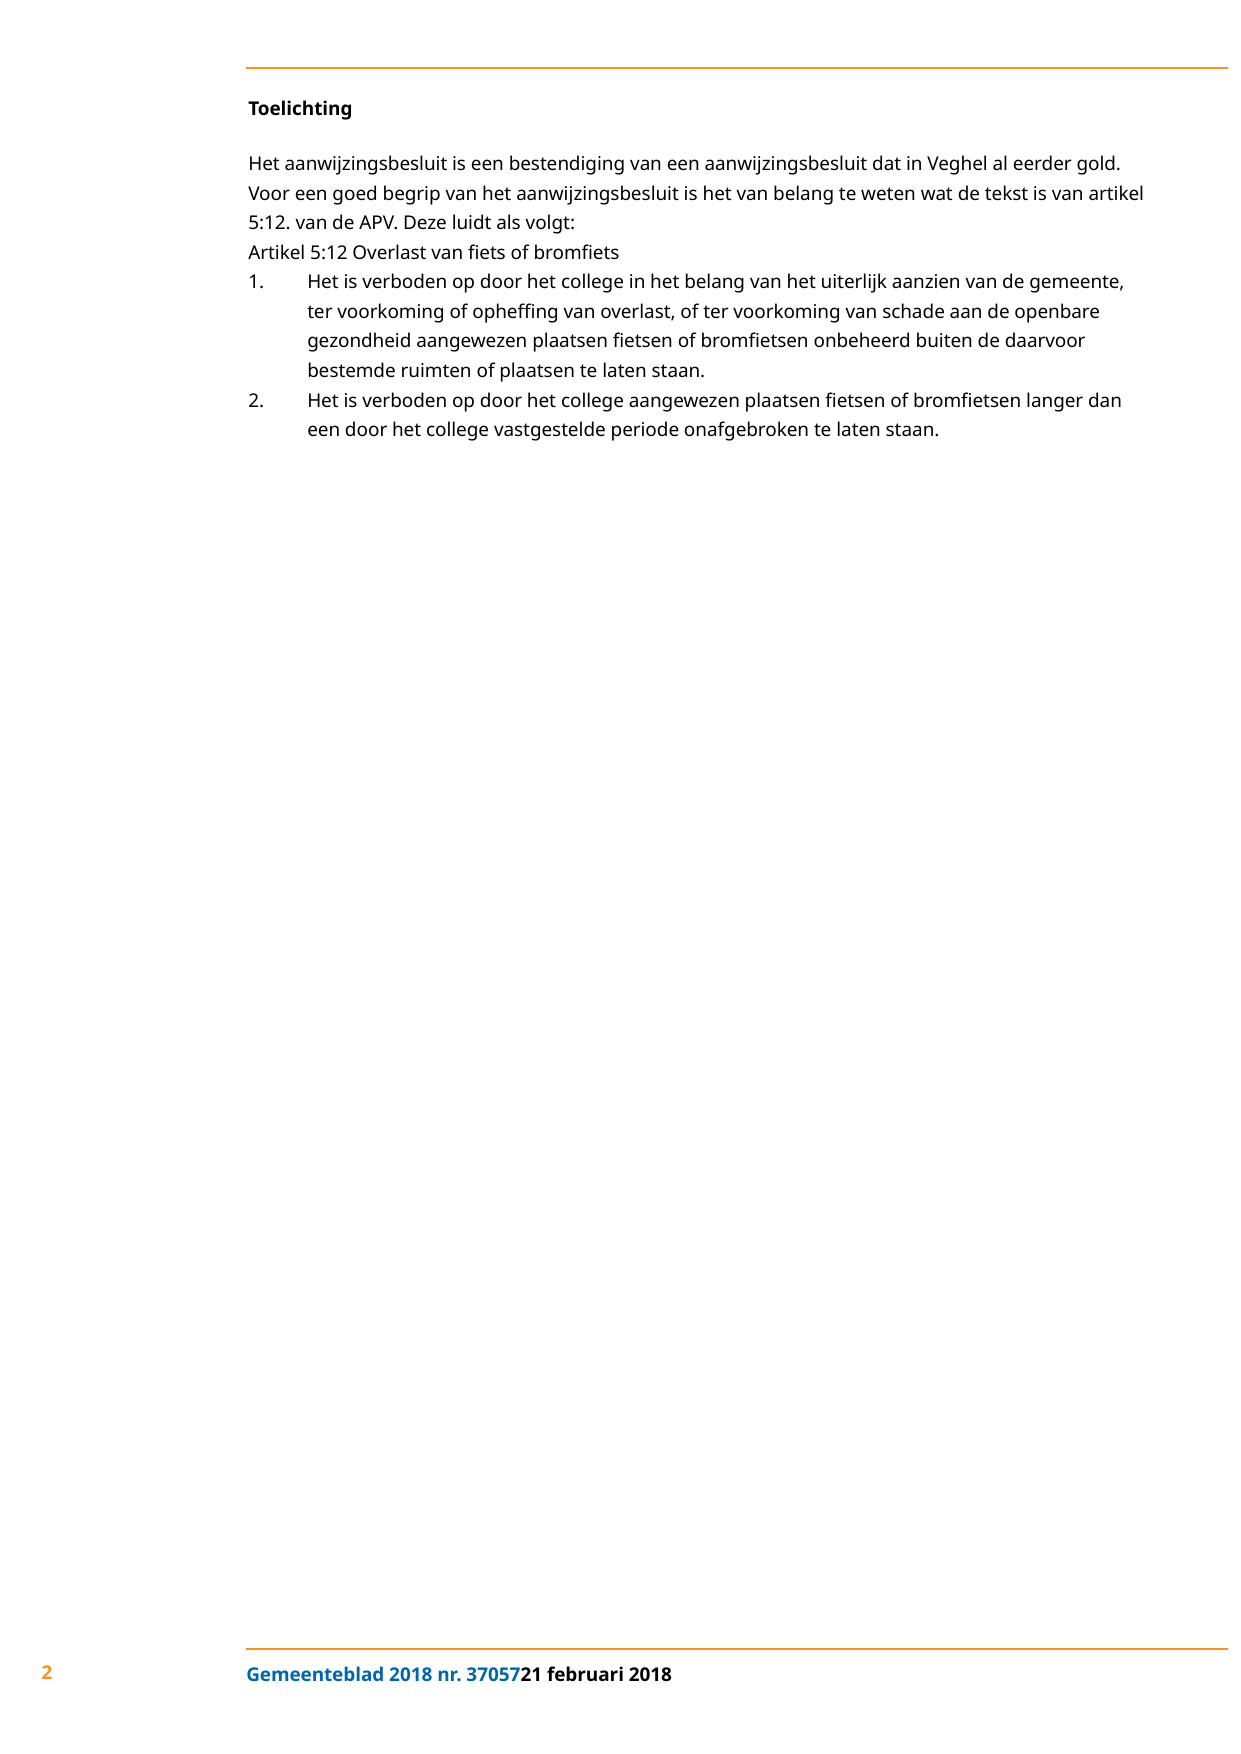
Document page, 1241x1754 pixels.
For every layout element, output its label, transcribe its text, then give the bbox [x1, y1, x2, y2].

list Het is verboden op door het college in het belang van het uiterlijk aanzien van de gemeente, ter voorkoming of opheffing van overlast, of ter voorkoming van schade aan de openbare gezondheid aangewezen plaatsen fietsen of bromfietsen onbeheerd buiten de daarvoor bestemde ruimten of plaatsen te laten staan. [248, 268, 1152, 383]
text Voor een goed begrip van het aanwijzingsbesluit is het van belang te weten wat de tekst is van artikel 5:12. van de APV. Deze luidt als volgt: [248, 180, 1152, 235]
picture [41, 47, 231, 172]
text Het aanwijzingsbesluit is een bestendiging van een aanwijzingsbesluit dat in Veghel al eerder gold. [248, 150, 1152, 176]
text Artikel 5:12 Overlast van fiets of bromfiets [248, 239, 1152, 265]
list Het is verboden op door het college aangewezen plaatsen fietsen of bromfietsen langer dan een door het college vastgestelde periode onafgebroken te laten staan. [248, 387, 1152, 442]
text Toelichting [248, 95, 1152, 121]
